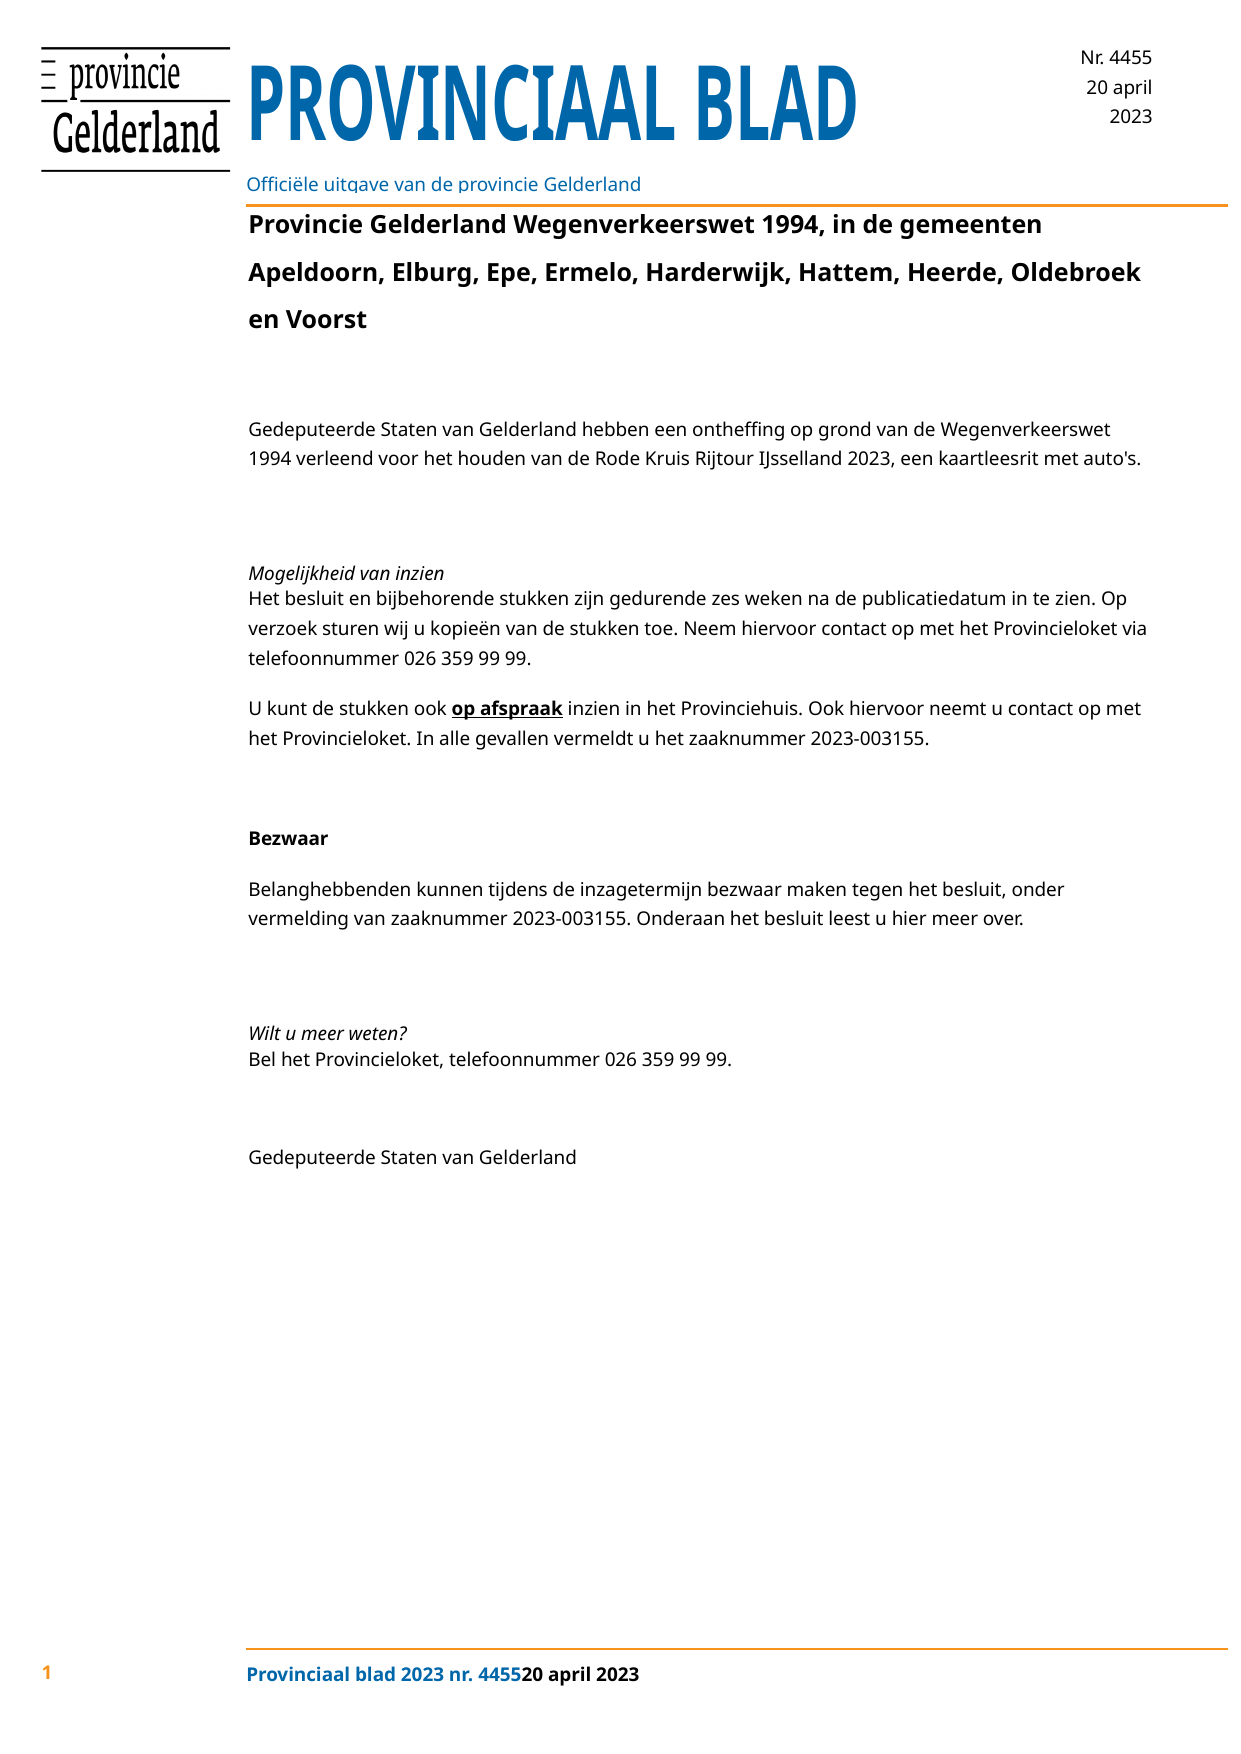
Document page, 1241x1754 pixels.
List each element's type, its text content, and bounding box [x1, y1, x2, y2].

text Provincie Gelderland Wegenverkeerswet 1994, in de gemeenten Apeldoorn, Elburg, Epe, Ermelo, Harderwijk, Hattem, Heerde, Oldebroek en Voorst [248, 207, 1152, 336]
picture [41, 47, 231, 172]
text Wilt u meer weten? [248, 1020, 1152, 1046]
text Gedeputeerde Staten van Gelderland hebben een ontheffing op grond van de Wegenverkeerswet 1994 verleend voor het houden van de Rode Kruis Rijtour IJsselland 2023, een kaartleesrit met auto's. [248, 416, 1152, 471]
text U kunt de stukken ook op afspraak inzien in het Provinciehuis. Ook hiervoor neemt u contact op met het Provincieloket. In alle gevallen vermeldt u het zaaknummer 2023-003155. [248, 695, 1152, 751]
text Gedeputeerde Staten van Gelderland [248, 1144, 1152, 1170]
text Belanghebbenden kunnen tijdens de inzagetermijn bezwaar maken tegen het besluit, onder vermelding van zaaknummer 2023-003155. Onderaan het besluit leest u hier meer over. [248, 876, 1152, 931]
text Bel het Provincieloket, telefoonnummer 026 359 99 99. [248, 1046, 1152, 1071]
text Mogelijkheid van inzien [248, 560, 1152, 586]
text Bezwaar [248, 826, 1152, 851]
text Het besluit en bijbehorende stukken zijn gedurende zes weken na de publicatiedatum in te zien. Op verzoek sturen wij u kopieën van de stukken toe. Neem hiervoor contact op met het Provincieloket via telefoonnummer 026 359 99 99. [248, 586, 1152, 671]
